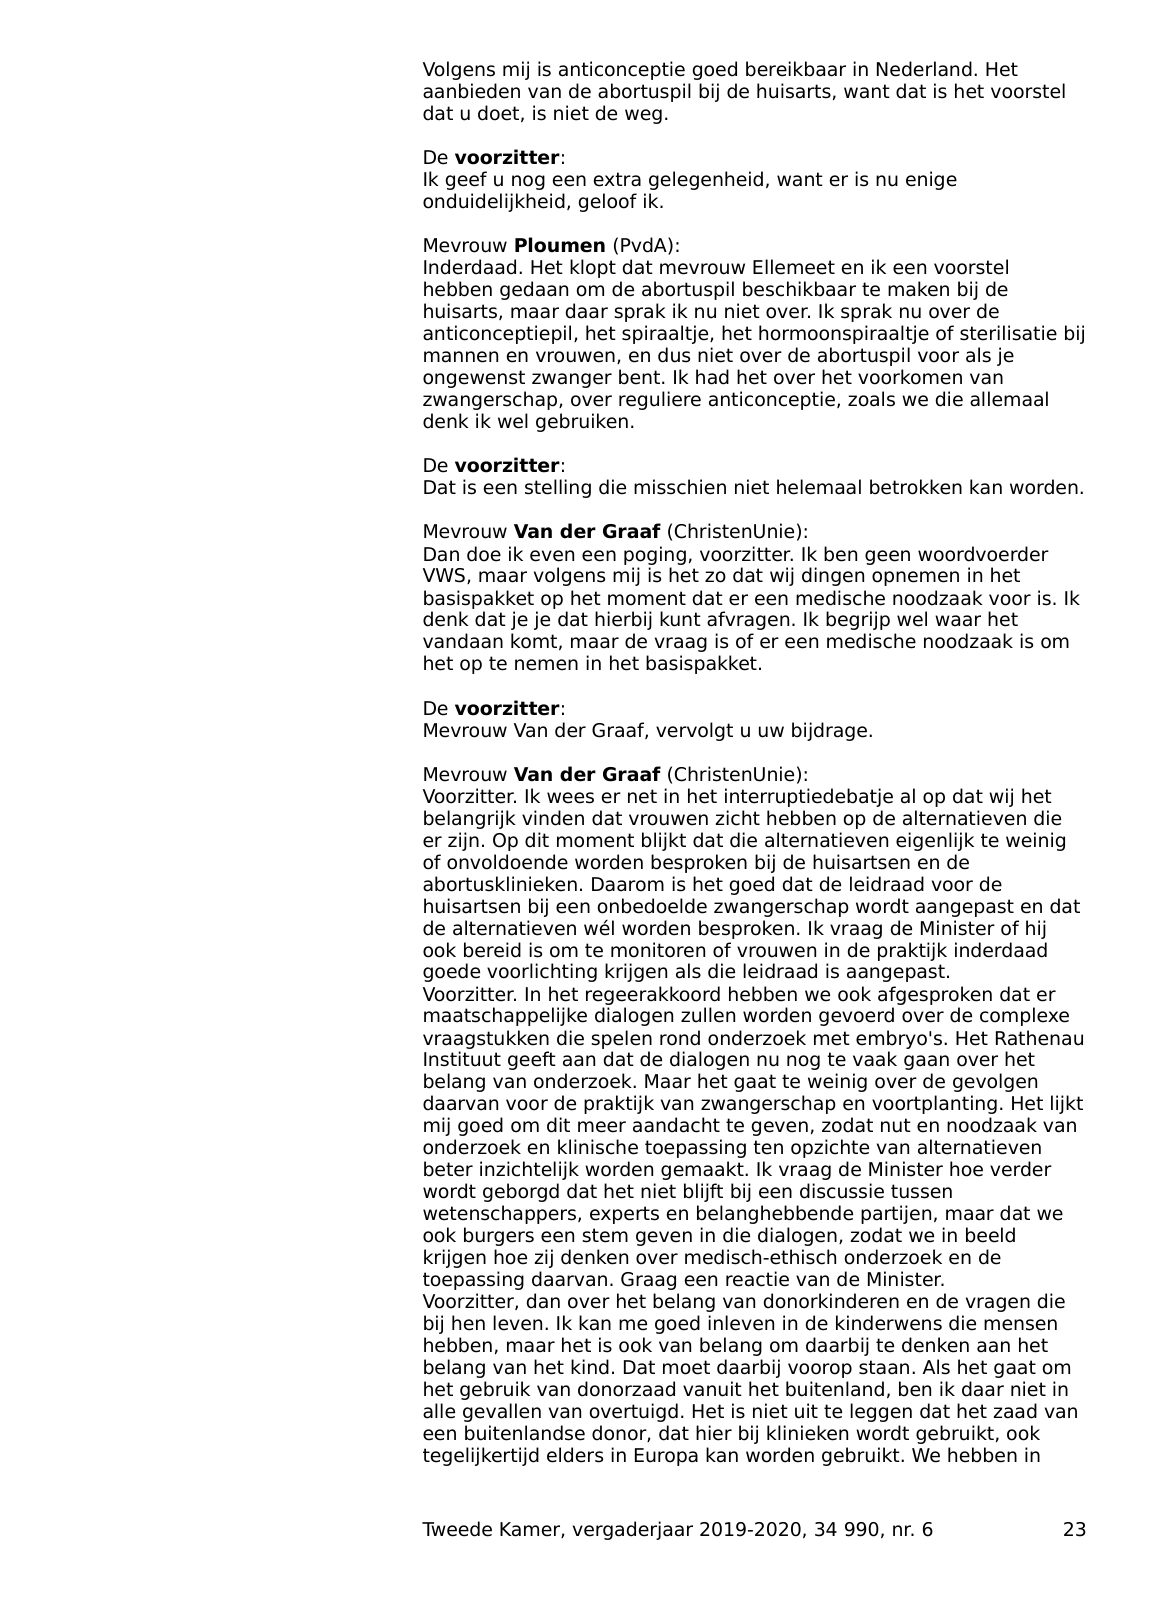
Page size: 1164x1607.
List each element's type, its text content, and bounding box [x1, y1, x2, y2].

text Dat is een stelling die misschien niet helemaal betrokken kan worden. [422, 477, 1087, 499]
text Voorzitter, dan over het belang van donorkinderen en de vragen die bij hen leven. Ik kan me goed inleven in de kinderwens die mensen hebben, maar het is ook van belang om daarbij te denken aan het belang van het kind. Dat moet daarbij voorop staan. Als het gaat om het gebruik van donorzaad vanuit het buitenland, ben ik daar niet in alle gevallen van overtuigd. Het is niet uit te leggen dat het zaad van een buitenlandse donor, dat hier bij klinieken wordt gebruikt, ook tegelijkertijd elders in Europa kan worden gebruikt. We hebben in [422, 1291, 1087, 1467]
text De voorzitter: [422, 455, 1087, 477]
text Mevrouw Van der Graaf, vervolgt u uw bijdrage. [422, 719, 1087, 741]
text Inderdaad. Het klopt dat mevrouw Ellemeet en ik een voorstel hebben gedaan om de abortuspil beschikbaar te maken bij de huisarts, maar daar sprak ik nu niet over. Ik sprak nu over de anticonceptiepil, het spiraaltje, het hormoonspiraaltje of sterilisatie bij mannen en vrouwen, en dus niet over de abortuspil voor als je ongewenst zwanger bent. Ik had het over het voorkomen van zwangerschap, over reguliere anticonceptie, zoals we die allemaal denk ik wel gebruiken. [422, 257, 1087, 433]
text Dan doe ik even een poging, voorzitter. Ik ben geen woordvoerder VWS, maar volgens mij is het zo dat wij dingen opnemen in het basispakket op het moment dat er een medische noodzaak voor is. Ik denk dat je je dat hierbij kunt afvragen. Ik begrijp wel waar het vandaan komt, maar de vraag is of er een medische noodzaak is om het op te nemen in het basispakket. [422, 543, 1087, 675]
text Mevrouw Van der Graaf (ChristenUnie): [422, 521, 1087, 543]
text Mevrouw Ploumen (PvdA): [422, 235, 1087, 257]
text Mevrouw Van der Graaf (ChristenUnie): [422, 764, 1087, 786]
text Volgens mij is anticonceptie goed bereikbaar in Nederland. Het aanbieden van de abortuspil bij de huisarts, want dat is het voorstel dat u doet, is niet de weg. [422, 59, 1087, 125]
text Ik geef u nog een extra gelegenheid, want er is nu enige onduidelijkheid, geloof ik. [422, 169, 1087, 213]
text Voorzitter. In het regeerakkoord hebben we ook afgesproken dat er maatschappelijke dialogen zullen worden gevoerd over de complexe vraagstukken die spelen rond onderzoek met embryo's. Het Rathenau Instituut geeft aan dat de dialogen nu nog te vaak gaan over het belang van onderzoek. Maar het gaat te weinig over de gevolgen daarvan voor de praktijk van zwangerschap en voortplanting. Het lijkt mij goed om dit meer aandacht te geven, zodat nut en noodzaak van onderzoek en klinische toepassing ten opzichte van alternatieven beter inzichtelijk worden gemaakt. Ik vraag de Minister hoe verder wordt geborgd dat het niet blijft bij een discussie tussen wetenschappers, experts en belanghebbende partijen, maar dat we ook burgers een stem geven in die dialogen, zodat we in beeld krijgen hoe zij denken over medisch-ethisch onderzoek en de toepassing daarvan. Graag een reactie van de Minister. [422, 983, 1087, 1291]
text Voorzitter. Ik wees er net in het interruptiedebatje al op dat wij het belangrijk vinden dat vrouwen zicht hebben op de alternatieven die er zijn. Op dit moment blijkt dat die alternatieven eigenlijk te weinig of onvoldoende worden besproken bij de huisartsen en de abortusklinieken. Daarom is het goed dat de leidraad voor de huisartsen bij een onbedoelde zwangerschap wordt aangepast en dat de alternatieven wél worden besproken. Ik vraag de Minister of hij ook bereid is om te monitoren of vrouwen in de praktijk inderdaad goede voorlichting krijgen als die leidraad is aangepast. [422, 786, 1087, 983]
text De voorzitter: [422, 147, 1087, 169]
text De voorzitter: [422, 697, 1087, 719]
